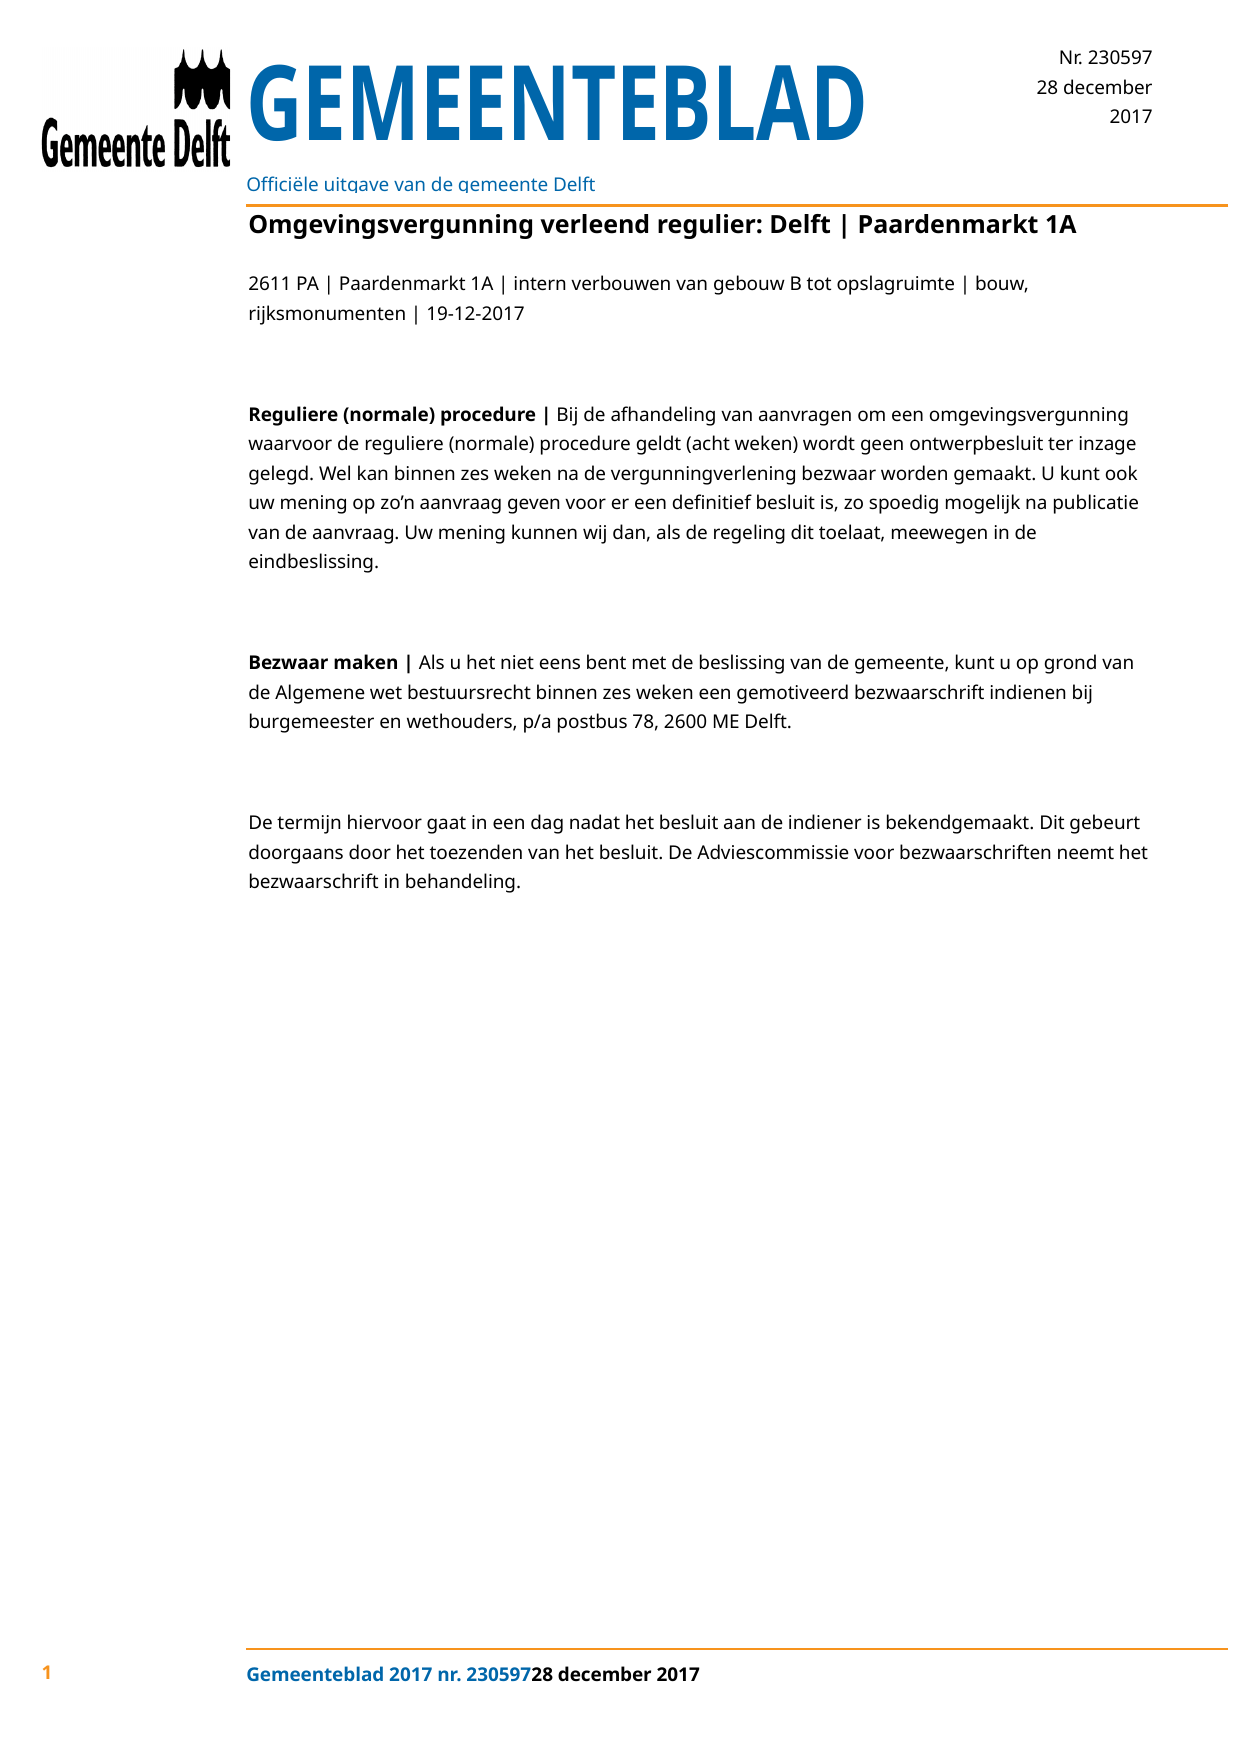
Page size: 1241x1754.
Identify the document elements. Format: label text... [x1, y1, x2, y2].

picture [41, 47, 231, 172]
text 2611 PA | Paardenmarkt 1A | intern verbouwen van gebouw B tot opslagruimte | bouw, rijksmonumenten | 19-12-2017 [248, 270, 1152, 326]
text Omgevingsvergunning verleend regulier: Delft | Paardenmarkt 1A [248, 207, 1152, 241]
text De termijn hiervoor gaat in een dag nadat het besluit aan de indiener is bekendgemaakt. Dit gebeurt doorgaans door het toezenden van het besluit. De Adviescommissie voor bezwaarschriften neemt het bezwaarschrift in behandeling. [248, 809, 1152, 894]
text Reguliere (normale) procedure | Bij de afhandeling van aanvragen om een omgevingsvergunning waarvoor de reguliere (normale) procedure geldt (acht weken) wordt geen ontwerpbesluit ter inzage gelegd. Wel kan binnen zes weken na de vergunningverlening bezwaar worden gemaakt. U kunt ook uw mening op zo’n aanvraag geven voor er een definitief besluit is, zo spoedig mogelijk na publicatie van de aanvraag. Uw mening kunnen wij dan, als de regeling dit toelaat, meewegen in de eindbeslissing. [248, 401, 1152, 574]
text Bezwaar maken | Als u het niet eens bent met de beslissing van de gemeente, kunt u op grond van de Algemene wet bestuursrecht binnen zes weken een gemotiveerd bezwaarschrift indienen bij burgemeester en wethouders, p/a postbus 78, 2600 ME Delft. [248, 649, 1152, 734]
